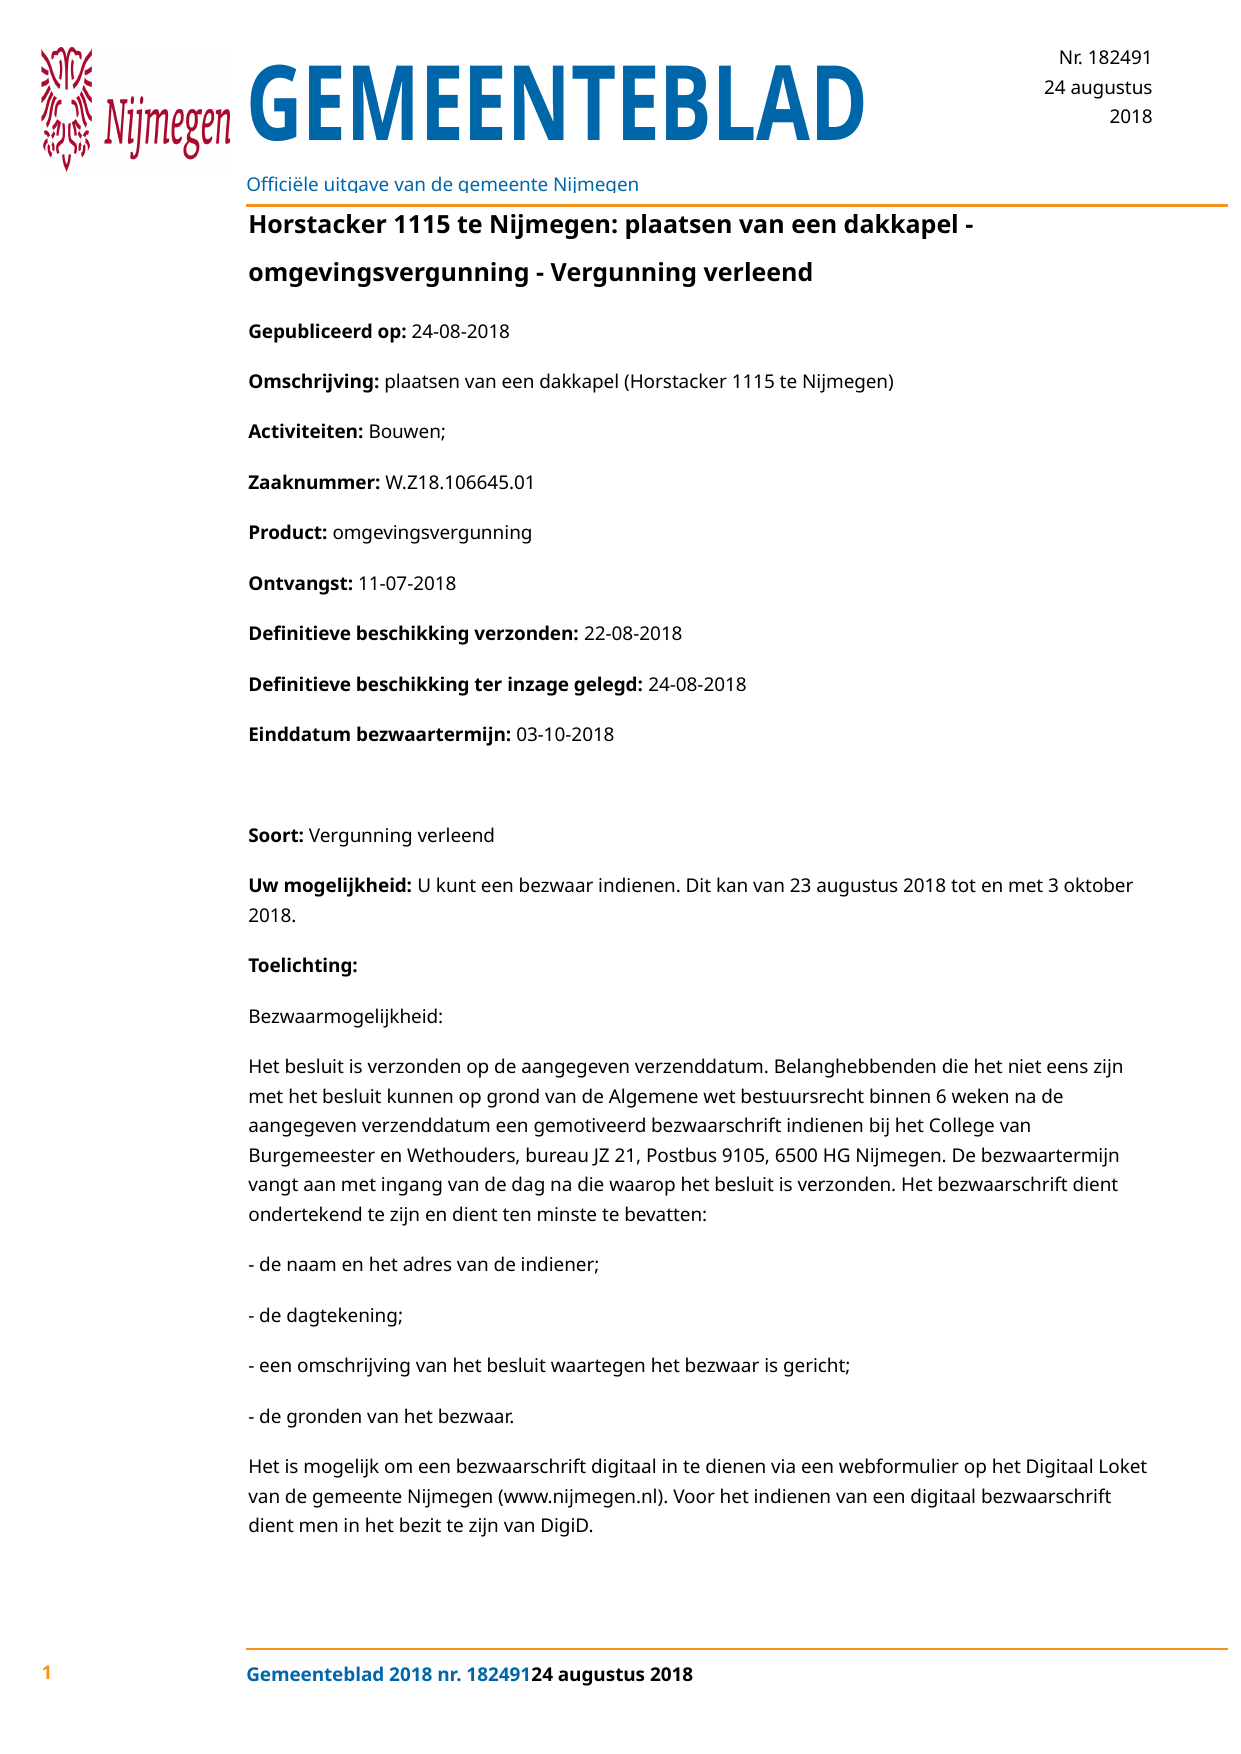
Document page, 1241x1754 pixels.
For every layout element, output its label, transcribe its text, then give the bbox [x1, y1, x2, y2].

text Product: omgevingsvergunning [248, 519, 1152, 545]
text - de dagtekening; [248, 1302, 1152, 1328]
text - de naam en het adres van de indiener; [248, 1252, 1152, 1277]
text Uw mogelijkheid: U kunt een bezwaar indienen. Dit kan van 23 augustus 2018 tot en met 3 oktober 2018. [248, 872, 1152, 928]
text Het is mogelijk om een bezwaarschrift digitaal in te dienen via een webformulier op het Digitaal Loket van de gemeente Nijmegen (www.nijmegen.nl). Voor het indienen van een digitaal bezwaarschrift dient men in het bezit te zijn van DigiD. [248, 1453, 1152, 1538]
text Definitieve beschikking ter inzage gelegd: 24-08-2018 [248, 671, 1152, 697]
text Activiteiten: Bouwen; [248, 419, 1152, 444]
picture [41, 47, 231, 172]
text Zaaknummer: W.Z18.106645.01 [248, 469, 1152, 495]
text Toelichting: [248, 952, 1152, 978]
text Omschrijving: plaatsen van een dakkapel (Horstacker 1115 te Nijmegen) [248, 368, 1152, 394]
text - een omschrijving van het besluit waartegen het bezwaar is gericht; [248, 1352, 1152, 1378]
text - de gronden van het bezwaar. [248, 1403, 1152, 1429]
text Soort: Vergunning verleend [248, 822, 1152, 848]
text Gepubliceerd op: 24-08-2018 [248, 318, 1152, 344]
text Ontvangst: 11-07-2018 [248, 570, 1152, 596]
text Het besluit is verzonden op de aangegeven verzenddatum. Belanghebbenden die het niet eens zijn met het besluit kunnen op grond van de Algemene wet bestuursrecht binnen 6 weken na de aangegeven verzenddatum een gemotiveerd bezwaarschrift indienen bij het College van Burgemeester en Wethouders, bureau JZ 21, Postbus 9105, 6500 HG Nijmegen. De bezwaartermijn vangt aan met ingang van de dag na die waarop het besluit is verzonden. Het bezwaarschrift dient ondertekend te zijn en dient ten minste te bevatten: [248, 1053, 1152, 1227]
text Bezwaarmogelijkheid: [248, 1003, 1152, 1029]
text Definitieve beschikking verzonden: 22-08-2018 [248, 620, 1152, 646]
text Horstacker 1115 te Nijmegen: plaatsen van een dakkapel - omgevingsvergunning - Vergunning verleend [248, 207, 1152, 288]
text Einddatum bezwaartermijn: 03-10-2018 [248, 721, 1152, 747]
